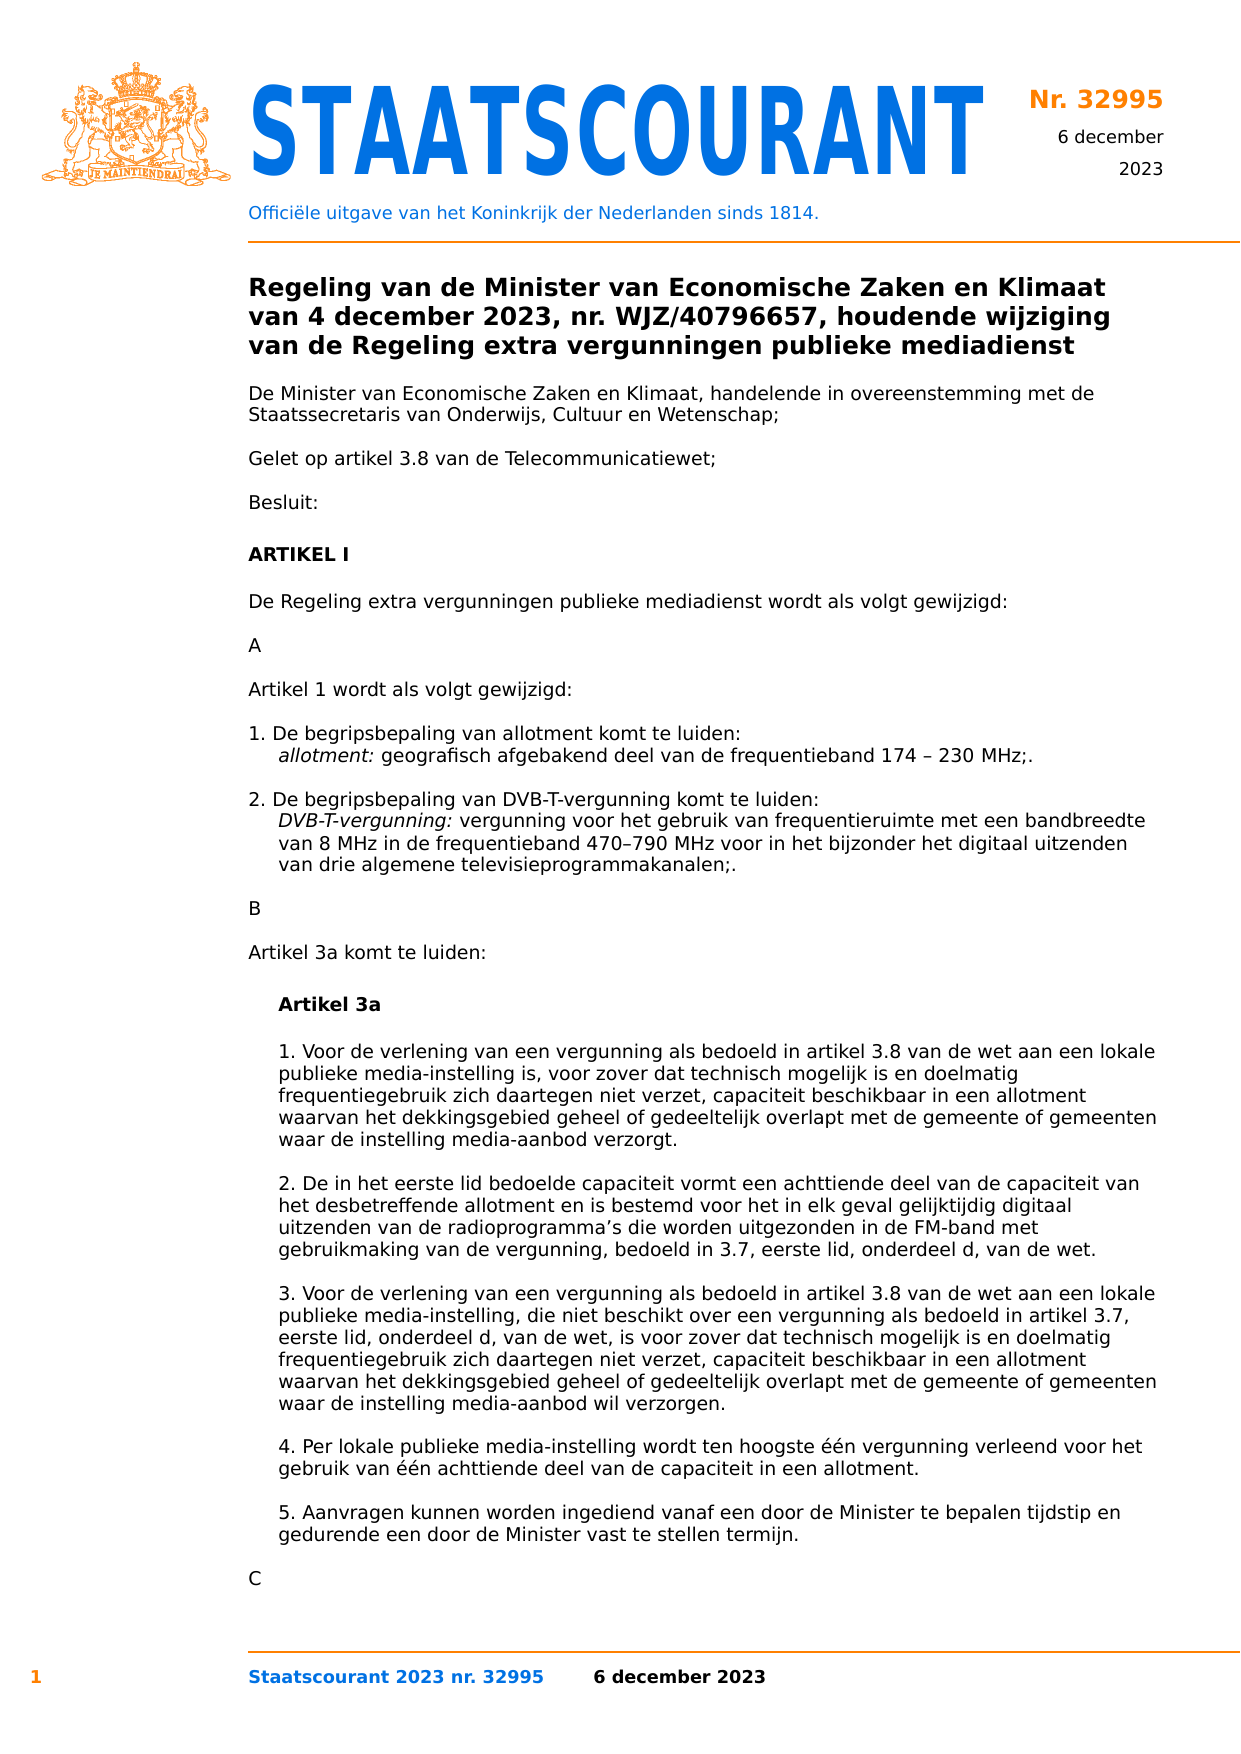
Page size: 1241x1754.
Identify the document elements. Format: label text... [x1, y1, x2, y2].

table_header [25, 62, 248, 241]
text allotment: geografisch afgebakend deel van de frequentieband 174 – 230 MHz;. [278, 744, 1163, 767]
text 3. Voor de verlening van een vergunning als bedoeld in artikel 3.8 van de wet aan een lokale publieke media-instelling, die niet beschikt over een vergunning als bedoeld in artikel 3.7, eerste lid, onderdeel d, van de wet, is voor zover dat technisch mogelijk is en doelmatig frequentiegebruik zich daartegen niet verzet, capaciteit beschikbaar in een allotment waarvan het dekkingsgebied geheel of gedeeltelijk overlapt met de gemeente of gemeenten waar de instelling media-aanbod wil verzorgen. [278, 1283, 1163, 1414]
table_cell 2023 [998, 153, 1240, 203]
text 2. De begripsbepaling van DVB-T-vergunning komt te luiden: [248, 788, 1163, 810]
text A [248, 635, 1163, 657]
text De Minister van Economische Zaken en Klimaat, handelende in overeenstemming met de Staatssecretaris van Onderwijs, Cultuur en Wetenschap; [248, 382, 1163, 426]
text B [248, 898, 1163, 920]
table_header Nr. 32995 [998, 62, 1240, 121]
picture [41, 62, 231, 186]
table_cell 6 december [998, 121, 1240, 153]
text Besluit: [248, 492, 1163, 514]
text Gelet op artikel 3.8 van de Telecommunicatiewet; [248, 448, 1163, 470]
text Artikel 3a komt te luiden: [248, 942, 1163, 964]
text Artikel 1 wordt als volgt gewijzigd: [248, 679, 1163, 701]
text 1. De begripsbepaling van allotment komt te luiden: [248, 723, 1163, 744]
subtitle ARTIKEL I [248, 544, 1163, 566]
text 2. De in het eerste lid bedoelde capaciteit vormt een achttiende deel van de capaciteit van het desbetreffende allotment en is bestemd voor het in elk geval gelijktijdig digitaal uitzenden van de radioprogramma’s die worden uitgezonden in de FM-band met gebruikmaking van de vergunning, bedoeld in 3.7, eerste lid, onderdeel d, van de wet. [278, 1173, 1163, 1261]
subtitle Regeling van de Minister van Economische Zaken en Klimaat van 4 december 2023, nr. WJZ/40796657, houdende wijziging van de Regeling extra vergunningen publieke mediadienst [248, 273, 1163, 361]
text 4. Per lokale publieke media-instelling wordt ten hoogste één vergunning verleend voor het gebruik van één achttiende deel van de capaciteit in een allotment. [278, 1436, 1163, 1480]
text De Regeling extra vergunningen publieke mediadienst wordt als volgt gewijzigd: [248, 591, 1163, 613]
table_header STAATSCOURANT [248, 62, 998, 203]
text DVB-T-vergunning: vergunning voor het gebruik van frequentieruimte met een bandbreedte van 8 MHz in de frequentieband 470–790 MHz voor in het bijzonder het digitaal uitzenden van drie algemene televisieprogrammakanalen;. [278, 810, 1163, 876]
subtitle Artikel 3a [278, 994, 1163, 1016]
text 5. Aanvragen kunnen worden ingediend vanaf een door de Minister te bepalen tijdstip en gedurende een door de Minister vast te stellen termijn. [278, 1502, 1163, 1546]
text C [248, 1568, 1163, 1590]
text 1. Voor de verlening van een vergunning als bedoeld in artikel 3.8 van de wet aan een lokale publieke media-instelling is, voor zover dat technisch mogelijk is en doelmatig frequentiegebruik zich daartegen niet verzet, capaciteit beschikbaar in een allotment waarvan het dekkingsgebied geheel of gedeeltelijk overlapt met de gemeente of gemeenten waar de instelling media-aanbod verzorgt. [278, 1041, 1163, 1151]
table_cell Officiële uitgave van het Koninkrijk der Nederlanden sinds 1814. [248, 203, 1240, 241]
